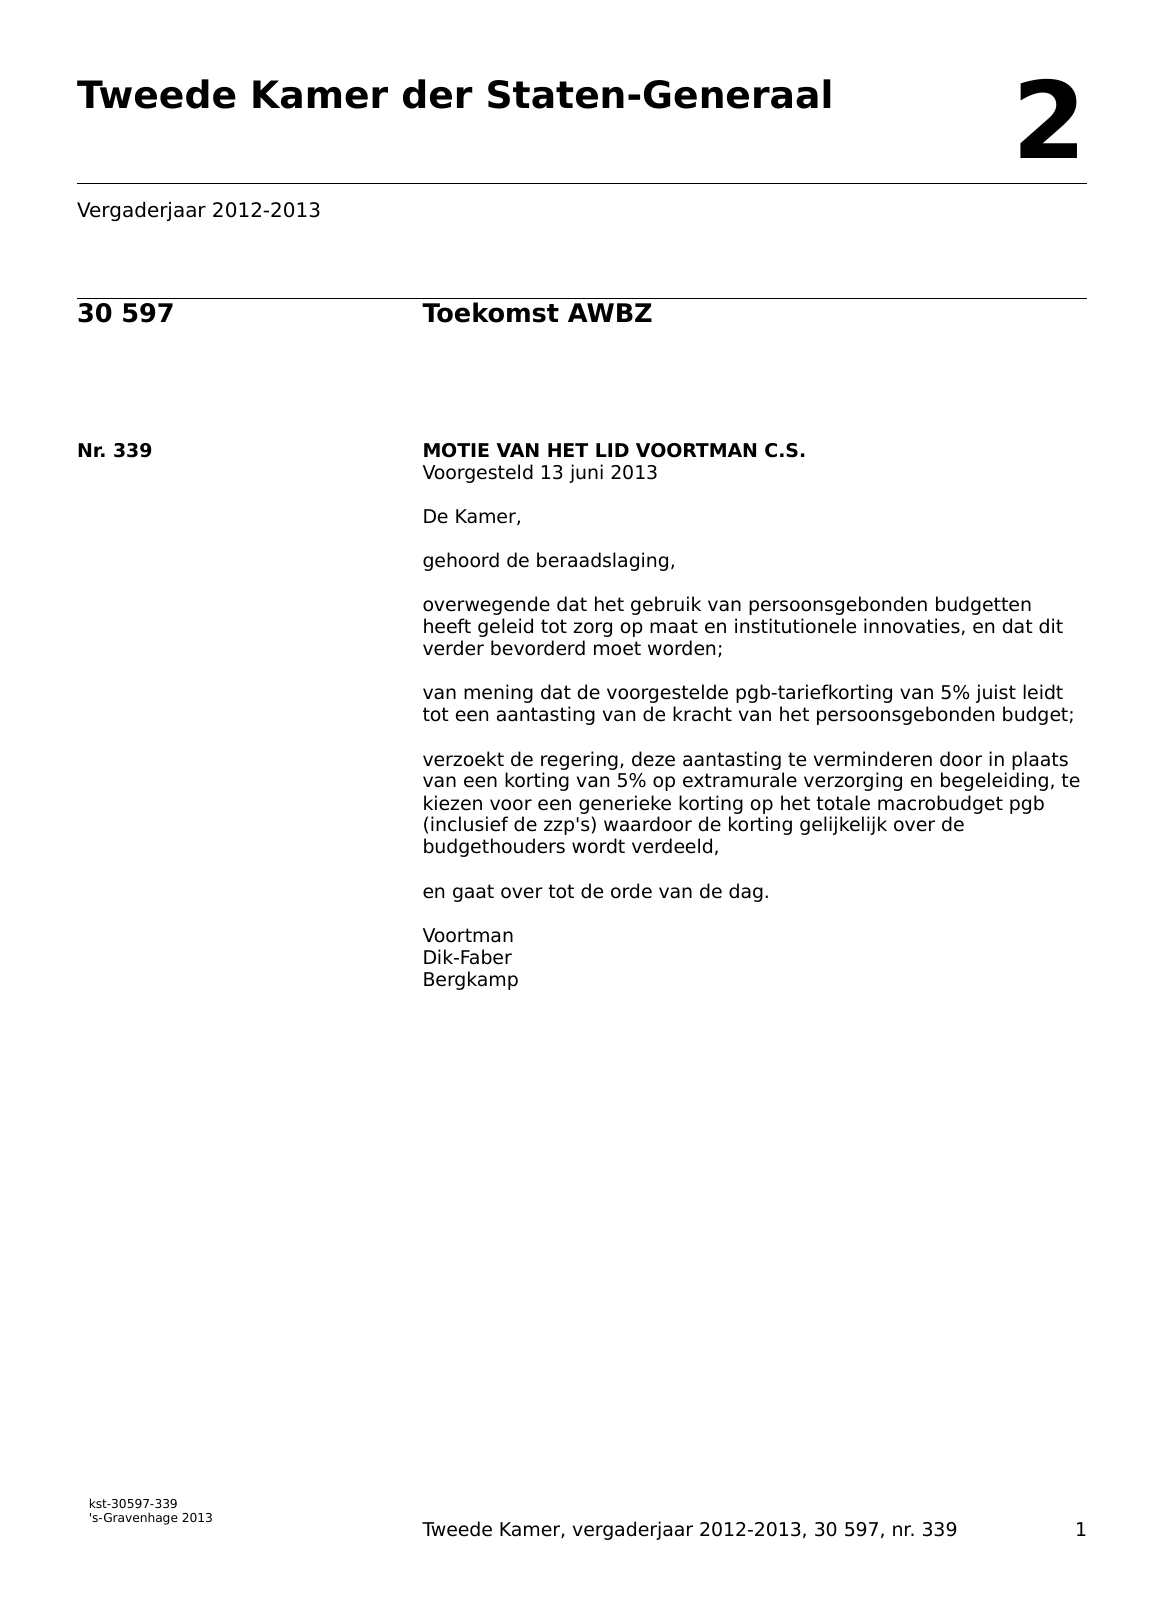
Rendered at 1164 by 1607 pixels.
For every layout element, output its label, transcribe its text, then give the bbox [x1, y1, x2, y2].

text van mening dat de voorgestelde pgb-tariefkorting van 5% juist leidt tot een aantasting van de kracht van het persoonsgebonden budget; [422, 682, 1087, 726]
text Voorgesteld 13 juni 2013 [422, 462, 1087, 484]
text kst-30597-339 [88, 1497, 323, 1511]
table_cell Vergaderjaar 2012-2013 [77, 184, 1087, 298]
text 's-Gravenhage 2013 [88, 1511, 323, 1525]
table_header Tweede Kamer der Staten-Generaal [77, 59, 886, 183]
subtitle Nr. 339 MOTIE VAN HET LID VOORTMAN C.S. [77, 440, 1087, 462]
text Bergkamp [422, 969, 1087, 991]
text en gaat over tot de orde van de dag. [422, 881, 1087, 902]
text verzoekt de regering, deze aantasting te verminderen door in plaats van een korting van 5% op extramurale verzorging en begeleiding, te kiezen voor een generieke korting op het totale macrobudget pgb (inclusief de zzp's) waardoor de korting gelijkelijk over de budgethouders wordt verdeeld, [422, 748, 1087, 858]
text Dik-Faber [422, 947, 1087, 969]
subtitle 30 597 Toekomst AWBZ [77, 299, 1087, 329]
text overwegende dat het gebruik van persoonsgebonden budgetten heeft geleid tot zorg op maat en institutionele innovaties, en dat dit verder bevorderd moet worden; [422, 594, 1087, 660]
text Voortman [422, 925, 1087, 947]
table_header 2 [886, 59, 1087, 183]
text gehoord de beraadslaging, [422, 550, 1087, 572]
text De Kamer, [422, 506, 1087, 528]
